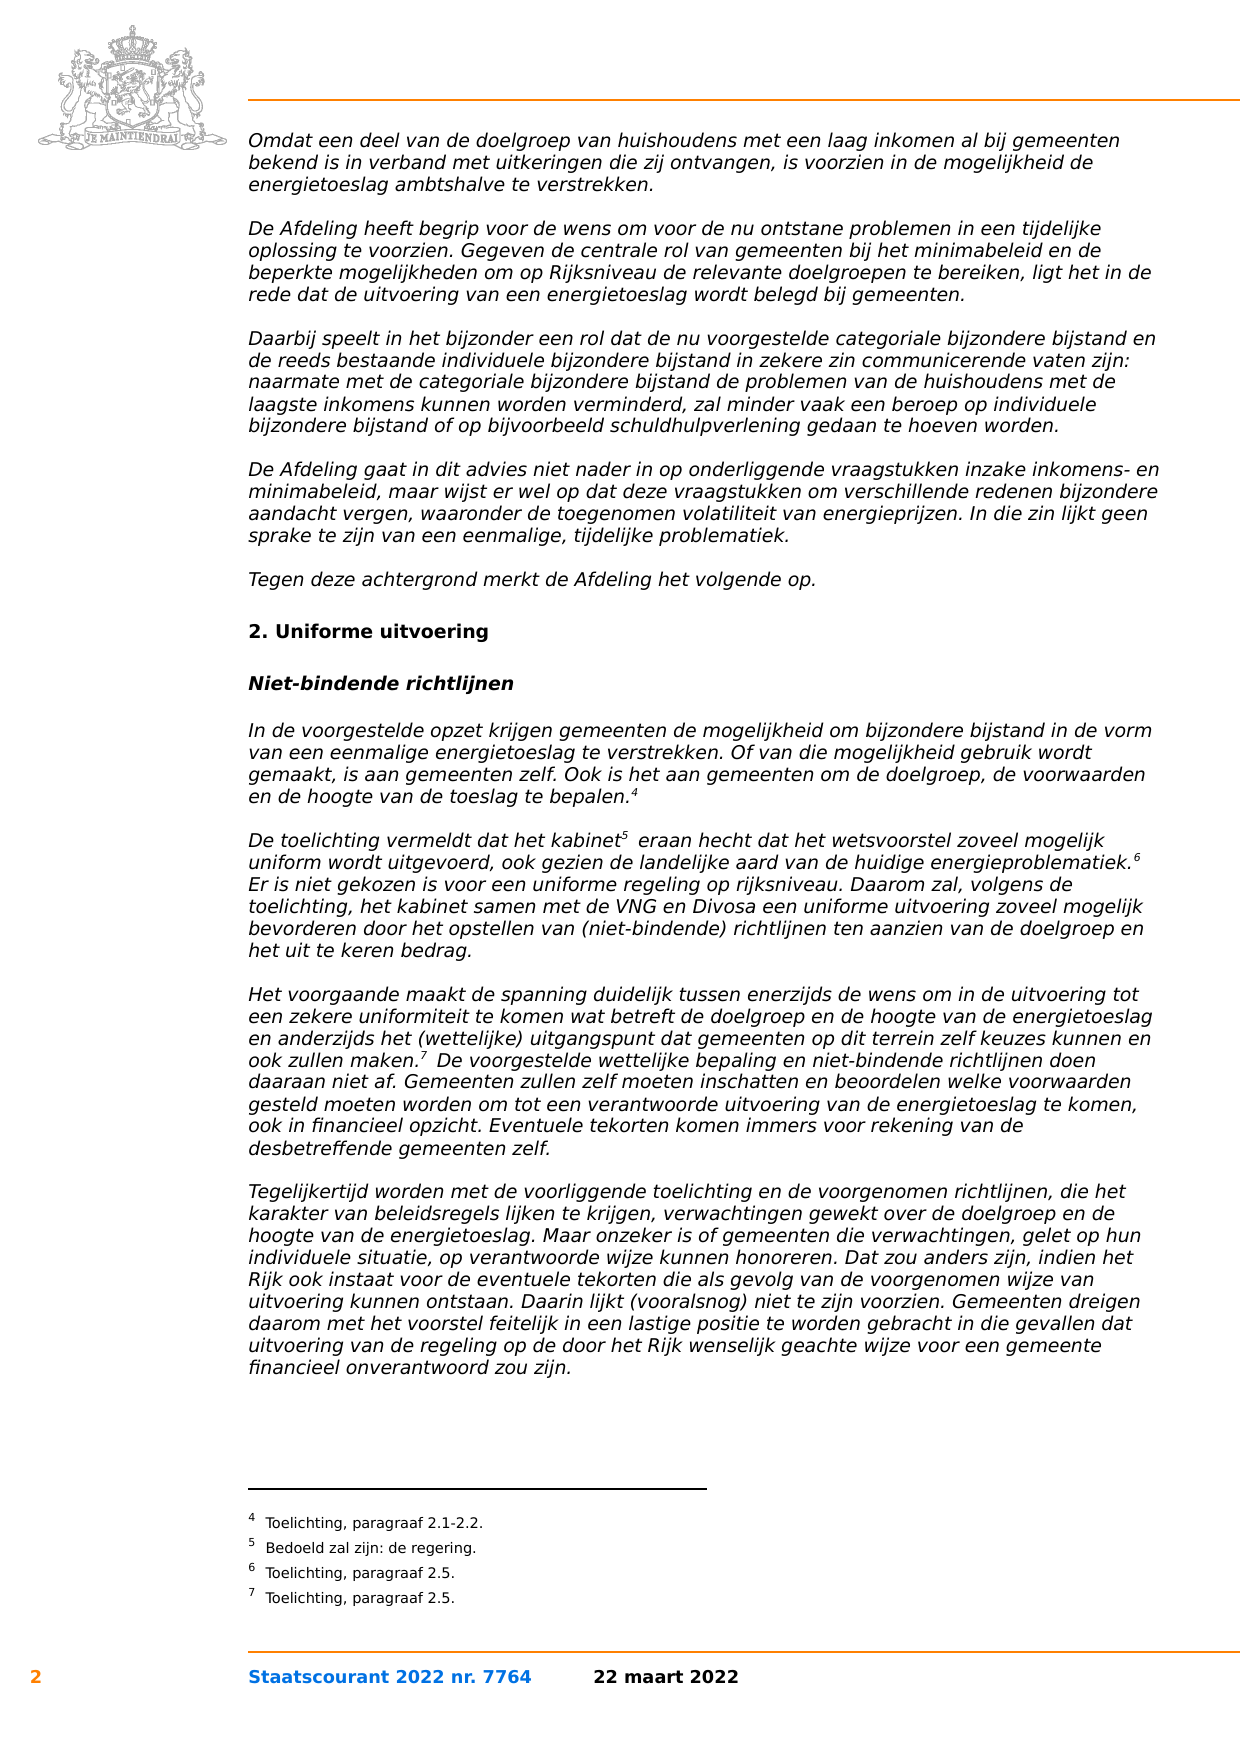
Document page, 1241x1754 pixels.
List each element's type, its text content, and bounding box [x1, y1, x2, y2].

picture [38, 25, 227, 150]
text Het voorgaande maakt de spanning duidelijk tussen enerzijds de wens om in de uitvoering tot een zekere uniformiteit te komen wat betreft de doelgroep en de hoogte van de energietoeslag en anderzijds het (wettelijke) uitgangspunt dat gemeenten op dit terrein zelf keuzes kunnen en ook zullen maken. De voorgestelde wettelijke bepaling en niet-bindende richtlijnen doen daaraan niet af. Gemeenten zullen zelf moeten inschatten en beoordelen welke voorwaarden gesteld moeten worden om tot een verantwoorde uitvoering van de energietoeslag te komen, ook in financieel opzicht. Eventuele tekorten komen immers voor rekening van de desbetreffende gemeenten zelf. [248, 983, 1163, 1159]
text Toelichting, paragraaf 2.5. [248, 1586, 1163, 1608]
text Daarbij speelt in het bijzonder een rol dat de nu voorgestelde categoriale bijzondere bijstand en de reeds bestaande individuele bijzondere bijstand in zekere zin communicerende vaten zijn: naarmate met de categoriale bijzondere bijstand de problemen van de huishoudens met de laagste inkomens kunnen worden verminderd, zal minder vaak een beroep op individuele bijzondere bijstand of op bijvoorbeeld schuldhulpverlening gedaan te hoeven worden. [248, 327, 1163, 437]
text Tegelijkertijd worden met de voorliggende toelichting en de voorgenomen richtlijnen, die het karakter van beleidsregels lijken te krijgen, verwachtingen gewekt over de doelgroep en de hoogte van de energietoeslag. Maar onzeker is of gemeenten die verwachtingen, gelet op hun individuele situatie, op verantwoorde wijze kunnen honoreren. Dat zou anders zijn, indien het Rijk ook instaat voor de eventuele tekorten die als gevolg van de voorgenomen wijze van uitvoering kunnen ontstaan. Daarin lijkt (vooralsnog) niet te zijn voorzien. Gemeenten dreigen daarom met het voorstel feitelijk in een lastige positie te worden gebracht in die gevallen dat uitvoering van de regeling op de door het Rijk wenselijk geachte wijze voor een gemeente financieel onverantwoord zou zijn. [248, 1181, 1163, 1379]
subtitle Niet-bindende richtlijnen [248, 673, 1163, 695]
text Toelichting, paragraaf 2.5. [248, 1561, 1163, 1583]
text Bedoeld zal zijn: de regering. [248, 1536, 1163, 1558]
text De Afdeling gaat in dit advies niet nader in op onderliggende vraagstukken inzake inkomens- en minimabeleid, maar wijst er wel op dat deze vraagstukken om verschillende redenen bijzondere aandacht vergen, waaronder de toegenomen volatiliteit van energieprijzen. In die zin lijkt geen sprake te zijn van een eenmalige, tijdelijke problematiek. [248, 459, 1163, 547]
text De Afdeling heeft begrip voor de wens om voor de nu ontstane problemen in een tijdelijke oplossing te voorzien. Gegeven de centrale rol van gemeenten bij het minimabeleid en de beperkte mogelijkheden om op Rijksniveau de relevante doelgroepen te bereiken, ligt het in de rede dat de uitvoering van een energietoeslag wordt belegd bij gemeenten. [248, 218, 1163, 306]
text Toelichting, paragraaf 2.1-2.2. [248, 1511, 1163, 1533]
text De toelichting vermeldt dat het kabinet eraan hecht dat het wetsvoorstel zoveel mogelijk uniform wordt uitgevoerd, ook gezien de landelijke aard van de huidige energieproblematiek. Er is niet gekozen is voor een uniforme regeling op rijksniveau. Daarom zal, volgens de toelichting, het kabinet samen met de VNG en Divosa een uniforme uitvoering zoveel mogelijk bevorderen door het opstellen van (niet-bindende) richtlijnen ten aanzien van de doelgroep en het uit te keren bedrag. [248, 830, 1163, 962]
subtitle 2. Uniforme uitvoering [248, 621, 1163, 643]
text In de voorgestelde opzet krijgen gemeenten de mogelijkheid om bijzondere bijstand in de vorm van een eenmalige energietoeslag te verstrekken. Of van die mogelijkheid gebruik wordt gemaakt, is aan gemeenten zelf. Ook is het aan gemeenten om de doelgroep, de voorwaarden en de hoogte van de toeslag te bepalen. [248, 720, 1163, 808]
text Tegen deze achtergrond merkt de Afdeling het volgende op. [248, 569, 1163, 591]
text Omdat een deel van de doelgroep van huishoudens met een laag inkomen al bij gemeenten bekend is in verband met uitkeringen die zij ontvangen, is voorzien in de mogelijkheid de energietoeslag ambtshalve te verstrekken. [248, 130, 1163, 196]
